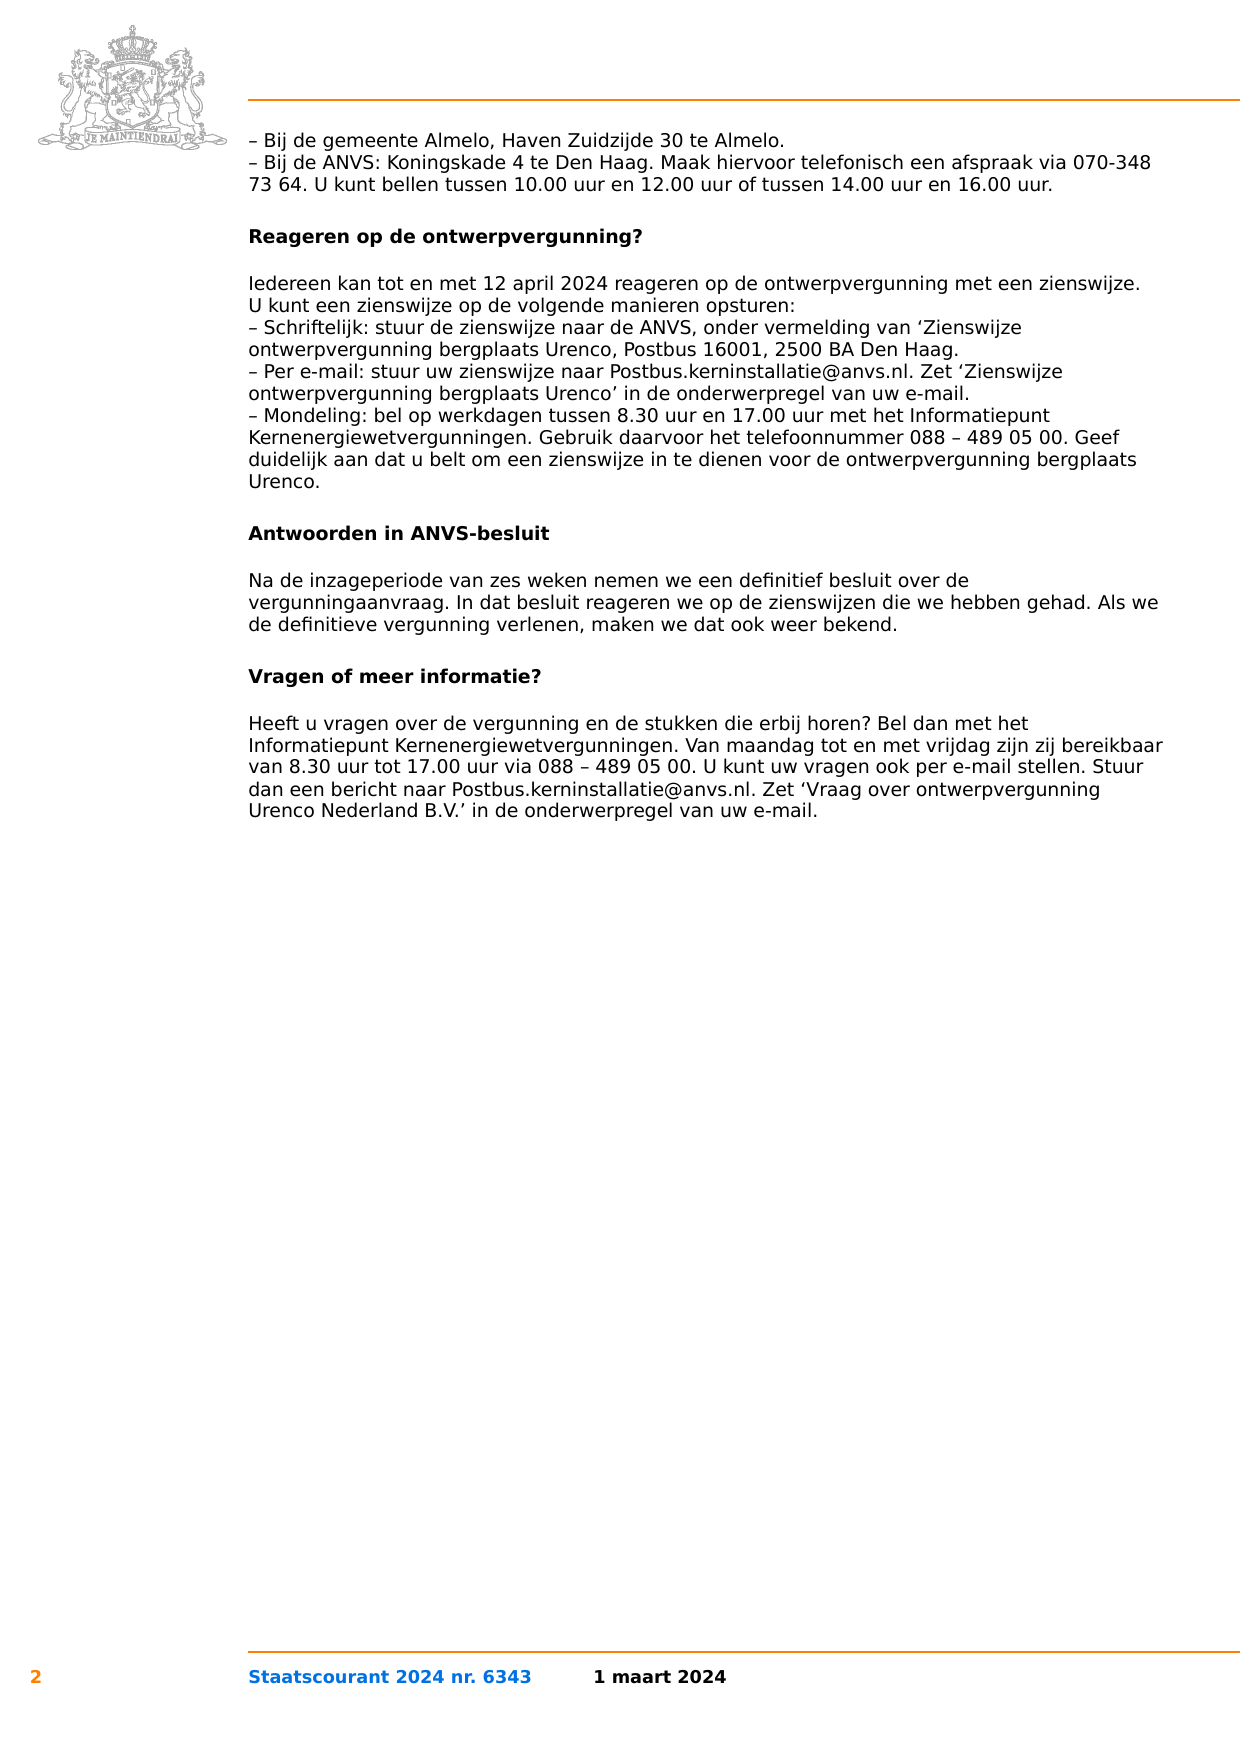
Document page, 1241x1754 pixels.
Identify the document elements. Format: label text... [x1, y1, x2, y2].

subtitle Antwoorden in ANVS-besluit [248, 523, 1163, 544]
text – Bij de gemeente Almelo, Haven Zuidzijde 30 te Almelo. [248, 130, 1163, 152]
text U kunt een zienswijze op de volgende manieren opsturen: [248, 295, 1163, 317]
text – Bij de ANVS: Koningskade 4 te Den Haag. Maak hiervoor telefonisch een afspraak via 070-348 73 64. U kunt bellen tussen 10.00 uur en 12.00 uur of tussen 14.00 uur en 16.00 uur. [248, 152, 1163, 196]
picture [38, 25, 227, 150]
text Na de inzageperiode van zes weken nemen we een definitief besluit over de vergunningaanvraag. In dat besluit reageren we op de zienswijzen die we hebben gehad. Als we de definitieve vergunning verlenen, maken we dat ook weer bekend. [248, 569, 1163, 636]
text – Schriftelijk: stuur de zienswijze naar de ANVS, onder vermelding van ‘Zienswijze ontwerpvergunning bergplaats Urenco, Postbus 16001, 2500 BA Den Haag. [248, 317, 1163, 361]
text – Mondeling: bel op werkdagen tussen 8.30 uur en 17.00 uur met het Informatiepunt Kernenergiewetvergunningen. Gebruik daarvoor het telefoonnummer 088 – 489 05 00. Geef duidelijk aan dat u belt om een zienswijze in te dienen voor de ontwerpvergunning bergplaats Urenco. [248, 405, 1163, 493]
text Heeft u vragen over de vergunning en de stukken die erbij horen? Bel dan met het Informatiepunt Kernenergiewetvergunningen. Van maandag tot en met vrijdag zijn zij bereikbaar van 8.30 uur tot 17.00 uur via 088 – 489 05 00. U kunt uw vragen ook per e-mail stellen. Stuur dan een bericht naar Postbus.kerninstallatie@anvs.nl. Zet ‘Vraag over ontwerpvergunning Urenco Nederland B.V.’ in de onderwerpregel van uw e-mail. [248, 712, 1163, 822]
text Iedereen kan tot en met 12 april 2024 reageren op de ontwerpvergunning met een zienswijze. [248, 273, 1163, 295]
text – Per e-mail: stuur uw zienswijze naar Postbus.kerninstallatie@anvs.nl. Zet ‘Zienswijze ontwerpvergunning bergplaats Urenco’ in de onderwerpregel van uw e-mail. [248, 361, 1163, 405]
subtitle Vragen of meer informatie? [248, 666, 1163, 687]
subtitle Reageren op de ontwerpvergunning? [248, 226, 1163, 248]
